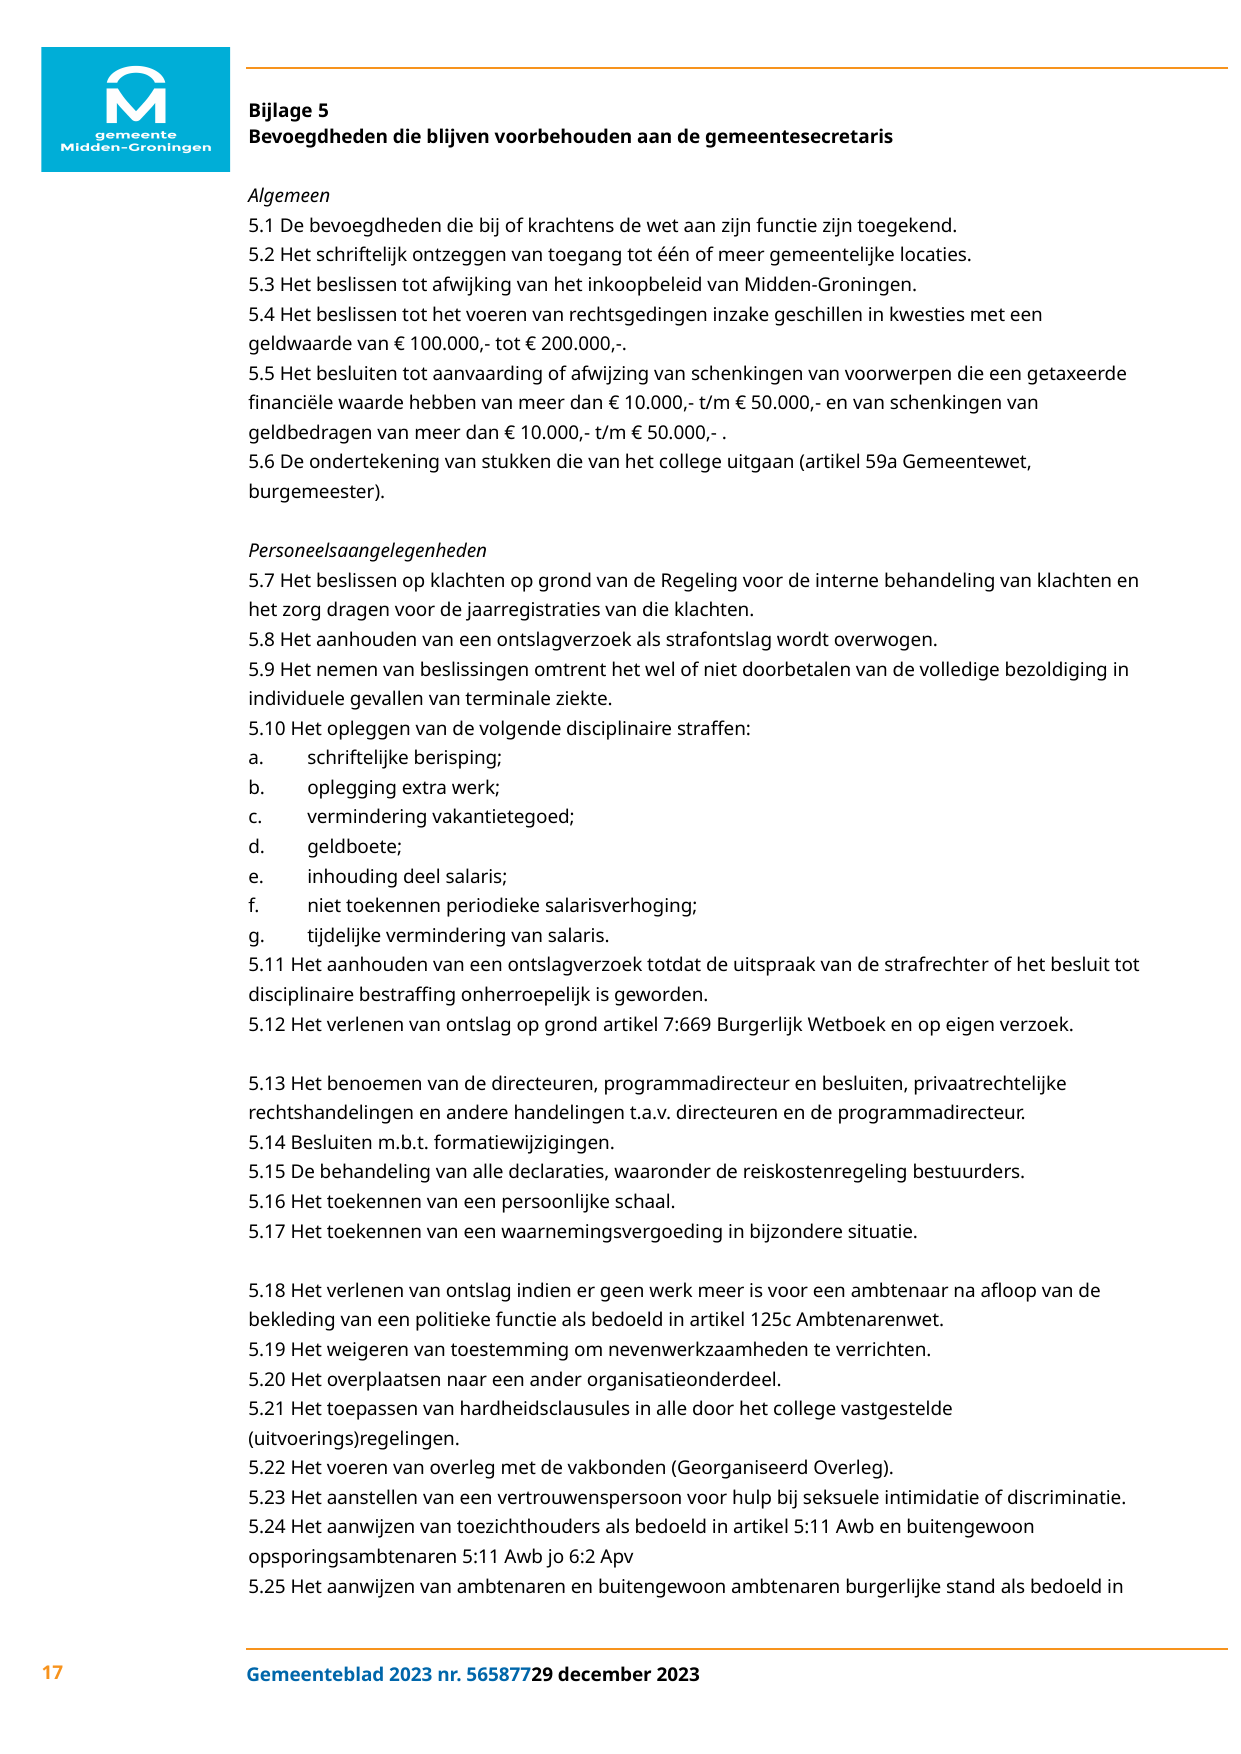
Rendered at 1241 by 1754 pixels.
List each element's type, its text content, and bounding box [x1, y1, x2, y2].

text 5.19 Het weigeren van toestemming om nevenwerkzaamheden te verrichten. [248, 1336, 1152, 1362]
text 5.16 Het toekennen van een persoonlijke schaal. [248, 1188, 1152, 1214]
text 5.13 Het benoemen van de directeuren, programmadirecteur en besluiten, privaatrechtelijke rechtshandelingen en andere handelingen t.a.v. directeuren en de programmadirecteur. [248, 1070, 1152, 1125]
text 5.6 De ondertekening van stukken die van het college uitgaan (artikel 59a Gemeentewet, burgemeester). [248, 449, 1152, 504]
text Bevoegdheden die blijven voorbehouden aan de gemeentesecretaris [248, 123, 1152, 149]
list niet toekennen periodieke salarisverhoging; [248, 892, 1152, 918]
text 5.9 Het nemen van beslissingen omtrent het wel of niet doorbetalen van de volledige bezoldiging in individuele gevallen van terminale ziekte. [248, 656, 1152, 711]
text 5.3 Het beslissen tot afwijking van het inkoopbeleid van Midden-Groningen. [248, 271, 1152, 297]
text 5.17 Het toekennen van een waarnemingsvergoeding in bijzondere situatie. [248, 1218, 1152, 1244]
text 5.8 Het aanhouden van een ontslagverzoek als strafontslag wordt overwogen. [248, 626, 1152, 652]
text 5.22 Het voeren van overleg met de vakbonden (Georganiseerd Overleg). [248, 1454, 1152, 1480]
list tijdelijke vermindering van salaris. [248, 922, 1152, 948]
list inhouding deel salaris; [248, 863, 1152, 889]
text 5.24 Het aanwijzen van toezichthouders als bedoeld in artikel 5:11 Awb en buitengewoon opsporingsambtenaren 5:11 Awb jo 6:2 Apv [248, 1514, 1152, 1569]
text 5.25 Het aanwijzen van ambtenaren en buitengewoon ambtenaren burgerlijke stand als bedoeld in [248, 1573, 1152, 1599]
text 5.2 Het schriftelijk ontzeggen van toegang tot één of meer gemeentelijke locaties. [248, 242, 1152, 267]
text 5.12 Het verlenen van ontslag op grond artikel 7:669 Burgerlijk Wetboek en op eigen verzoek. [248, 1011, 1152, 1037]
text 5.20 Het overplaatsen naar een ander organisatieonderdeel. [248, 1366, 1152, 1392]
text 5.10 Het opleggen van de volgende disciplinaire straffen: [248, 715, 1152, 741]
text Personeelsaangelegenheden [248, 537, 1152, 563]
list vermindering vakantietegoed; [248, 804, 1152, 829]
text Algemeen [248, 182, 1152, 208]
text 5.1 De bevoegdheden die bij of krachtens de wet aan zijn functie zijn toegekend. [248, 212, 1152, 238]
text 5.7 Het beslissen op klachten op grond van de Regeling voor de interne behandeling van klachten en het zorg dragen voor de jaarregistraties van die klachten. [248, 567, 1152, 622]
list schriftelijke berisping; [248, 744, 1152, 770]
picture [184, 146, 190, 153]
text 5.11 Het aanhouden van een ontslagverzoek totdat de uitspraak van de strafrechter of het besluit tot disciplinaire bestraffing onherroepelijk is geworden. [248, 952, 1152, 1007]
picture [108, 66, 164, 82]
list oplegging extra werk; [248, 774, 1152, 800]
list geldboete; [248, 833, 1152, 859]
text 5.14 Besluiten m.b.t. formatiewijzigingen. [248, 1129, 1152, 1155]
text 5.15 De behandeling van alle declaraties, waaronder de reiskostenregeling bestuurders. [248, 1159, 1152, 1184]
text 5.4 Het beslissen tot het voeren van rechtsgedingen inzake geschillen in kwesties met een geldwaarde van € 100.000,- tot € 200.000,-. [248, 301, 1152, 356]
text 5.5 Het besluiten tot aanvaarding of afwijzing van schenkingen van voorwerpen die een getaxeerde financiële waarde hebben van meer dan € 10.000,- t/m € 50.000,- en van schenkingen van geldbedragen van meer dan € 10.000,- t/m € 50.000,- . [248, 360, 1152, 445]
text 5.21 Het toepassen van hardheidsclausules in alle door het college vastgestelde (uitvoerings)regelingen. [248, 1395, 1152, 1451]
picture [107, 89, 165, 122]
text 5.23 Het aanstellen van een vertrouwenspersoon voor hulp bij seksuele intimidatie of discriminatie. [248, 1484, 1152, 1510]
text Bijlage 5 [248, 95, 1152, 123]
text 5.18 Het verlenen van ontslag indien er geen werk meer is voor een ambtenaar na afloop van de bekleding van een politieke functie als bedoeld in artikel 125c Ambtenarenwet. [248, 1277, 1152, 1332]
